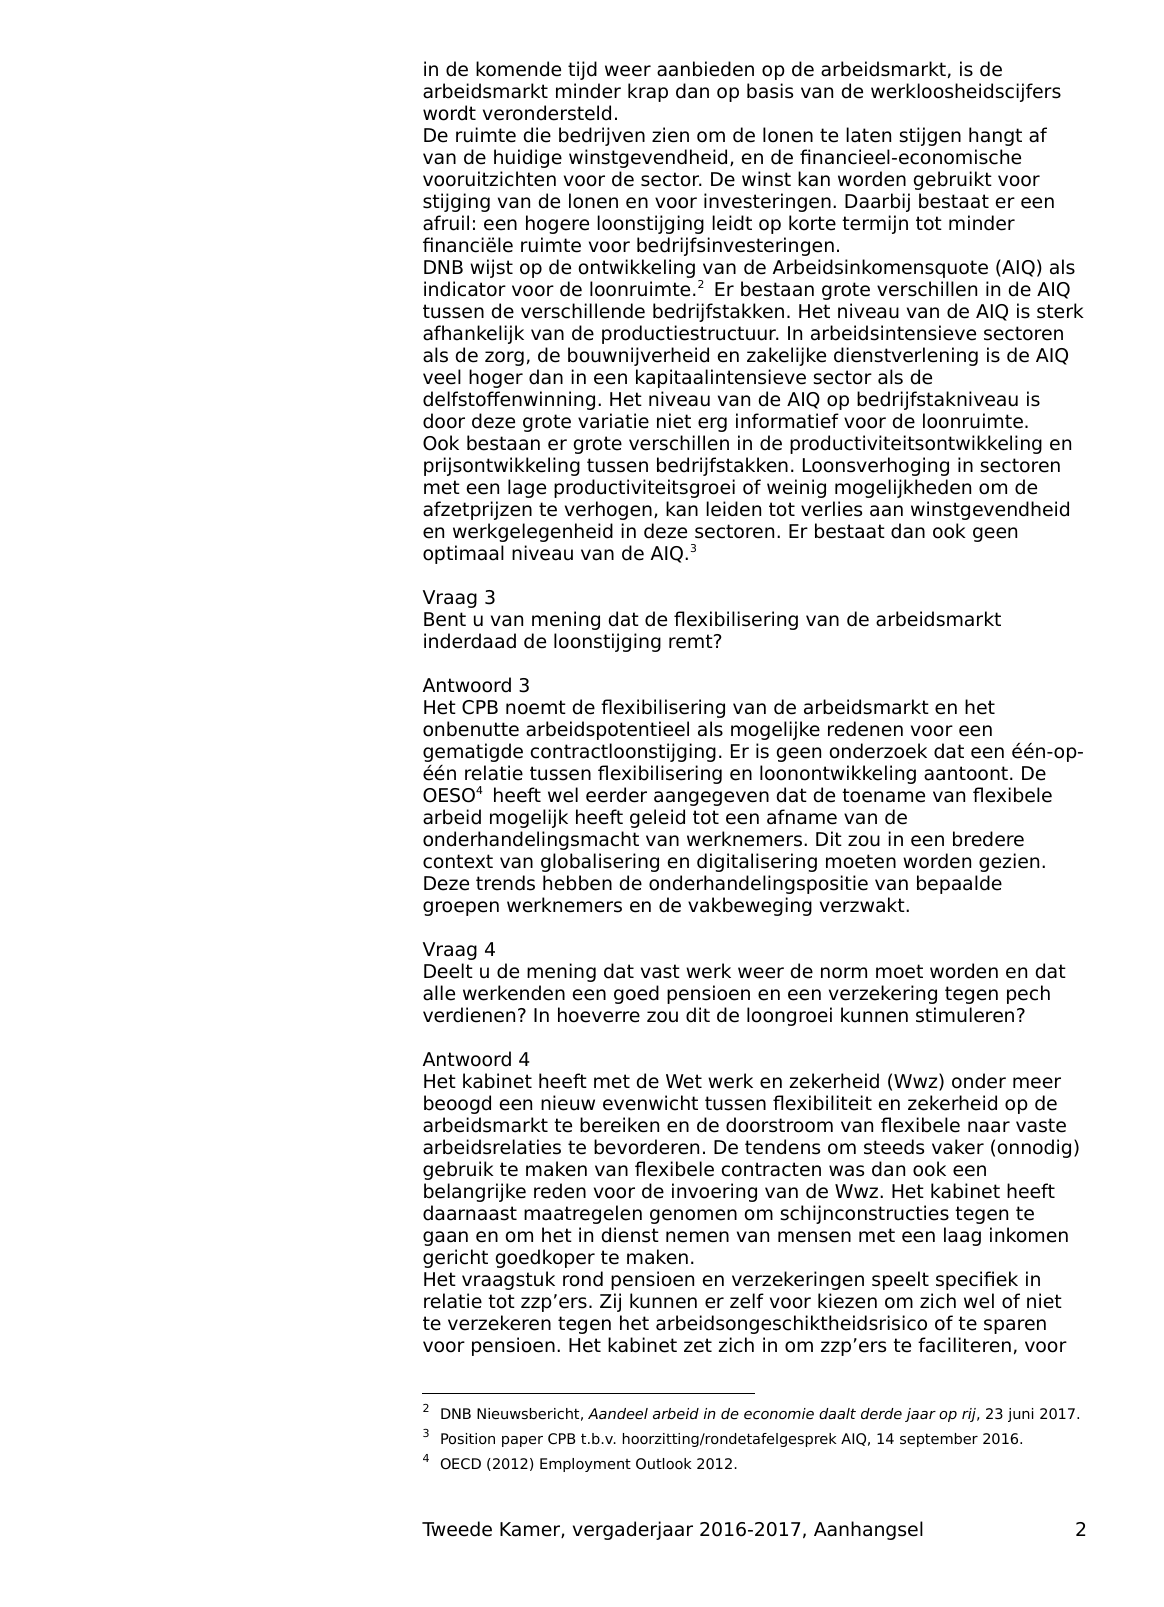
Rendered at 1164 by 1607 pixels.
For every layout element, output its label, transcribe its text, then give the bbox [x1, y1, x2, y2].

text Het CPB noemt de flexibilisering van de arbeidsmarkt en het onbenutte arbeidspotentieel als mogelijke redenen voor een gematigde contractloonstijging. Er is geen onderzoek dat een één-op-één relatie tussen flexibilisering en loonontwikkeling aantoont. De OESO heeft wel eerder aangegeven dat de toename van flexibele arbeid mogelijk heeft geleid tot een afname van de onderhandelingsmacht van werknemers. Dit zou in een bredere context van globalisering en digitalisering moeten worden gezien. Deze trends hebben de onderhandelingspositie van bepaalde groepen werknemers en de vakbeweging verzwakt. [422, 697, 1087, 917]
text DNB Nieuwsbericht, Aandeel arbeid in de economie daalt derde jaar op rij, 23 juni 2017. [422, 1402, 1087, 1424]
text Vraag 3 [422, 587, 1087, 609]
text Antwoord 4 [422, 1049, 1087, 1071]
text Bent u van mening dat de flexibilisering van de arbeidsmarkt inderdaad de loonstijging remt? [422, 609, 1087, 653]
text De ruimte die bedrijven zien om de lonen te laten stijgen hangt af van de huidige winstgevendheid, en de financieel-economische vooruitzichten voor de sector. De winst kan worden gebruikt voor stijging van de lonen en voor investeringen. Daarbij bestaat er een afruil: een hogere loonstijging leidt op korte termijn tot minder financiële ruimte voor bedrijfsinvesteringen. [422, 125, 1087, 257]
text Het vraagstuk rond pensioen en verzekeringen speelt specifiek in relatie tot zzp’ers. Zij kunnen er zelf voor kiezen om zich wel of niet te verzekeren tegen het arbeidsongeschiktheidsrisico of te sparen voor pensioen. Het kabinet zet zich in om zzp’ers te faciliteren, voor [422, 1269, 1087, 1357]
text Antwoord 3 [422, 675, 1087, 697]
text Ook bestaan er grote verschillen in de productiviteitsontwikkeling en prijsontwikkeling tussen bedrijfstakken. Loonsverhoging in sectoren met een lage productiviteitsgroei of weinig mogelijkheden om de afzetprijzen te verhogen, kan leiden tot verlies aan winstgevendheid en werkgelegenheid in deze sectoren. Er bestaat dan ook geen optimaal niveau van de AIQ. [422, 433, 1087, 564]
text in de komende tijd weer aanbieden op de arbeidsmarkt, is de arbeidsmarkt minder krap dan op basis van de werkloosheidscijfers wordt verondersteld. [422, 59, 1087, 125]
text Vraag 4 [422, 939, 1087, 961]
text Position paper CPB t.b.v. hoorzitting/rondetafelgesprek AIQ, 14 september 2016. [422, 1427, 1087, 1449]
text Het kabinet heeft met de Wet werk en zekerheid (Wwz) onder meer beoogd een nieuw evenwicht tussen flexibiliteit en zekerheid op de arbeidsmarkt te bereiken en de doorstroom van flexibele naar vaste arbeidsrelaties te bevorderen. De tendens om steeds vaker (onnodig) gebruik te maken van flexibele contracten was dan ook een belangrijke reden voor de invoering van de Wwz. Het kabinet heeft daarnaast maatregelen genomen om schijnconstructies tegen te gaan en om het in dienst nemen van mensen met een laag inkomen gericht goedkoper te maken. [422, 1071, 1087, 1269]
text Deelt u de mening dat vast werk weer de norm moet worden en dat alle werkenden een goed pensioen en een verzekering tegen pech verdienen? In hoeverre zou dit de loongroei kunnen stimuleren? [422, 961, 1087, 1027]
text DNB wijst op de ontwikkeling van de Arbeidsinkomensquote (AIQ) als indicator voor de loonruimte. Er bestaan grote verschillen in de AIQ tussen de verschillende bedrijfstakken. Het niveau van de AIQ is sterk afhankelijk van de productiestructuur. In arbeidsintensieve sectoren als de zorg, de bouwnijverheid en zakelijke dienstverlening is de AIQ veel hoger dan in een kapitaalintensieve sector als de delfstoffenwinning. Het niveau van de AIQ op bedrijfstakniveau is door deze grote variatie niet erg informatief voor de loonruimte. [422, 257, 1087, 433]
text OECD (2012) Employment Outlook 2012. [422, 1452, 1087, 1474]
